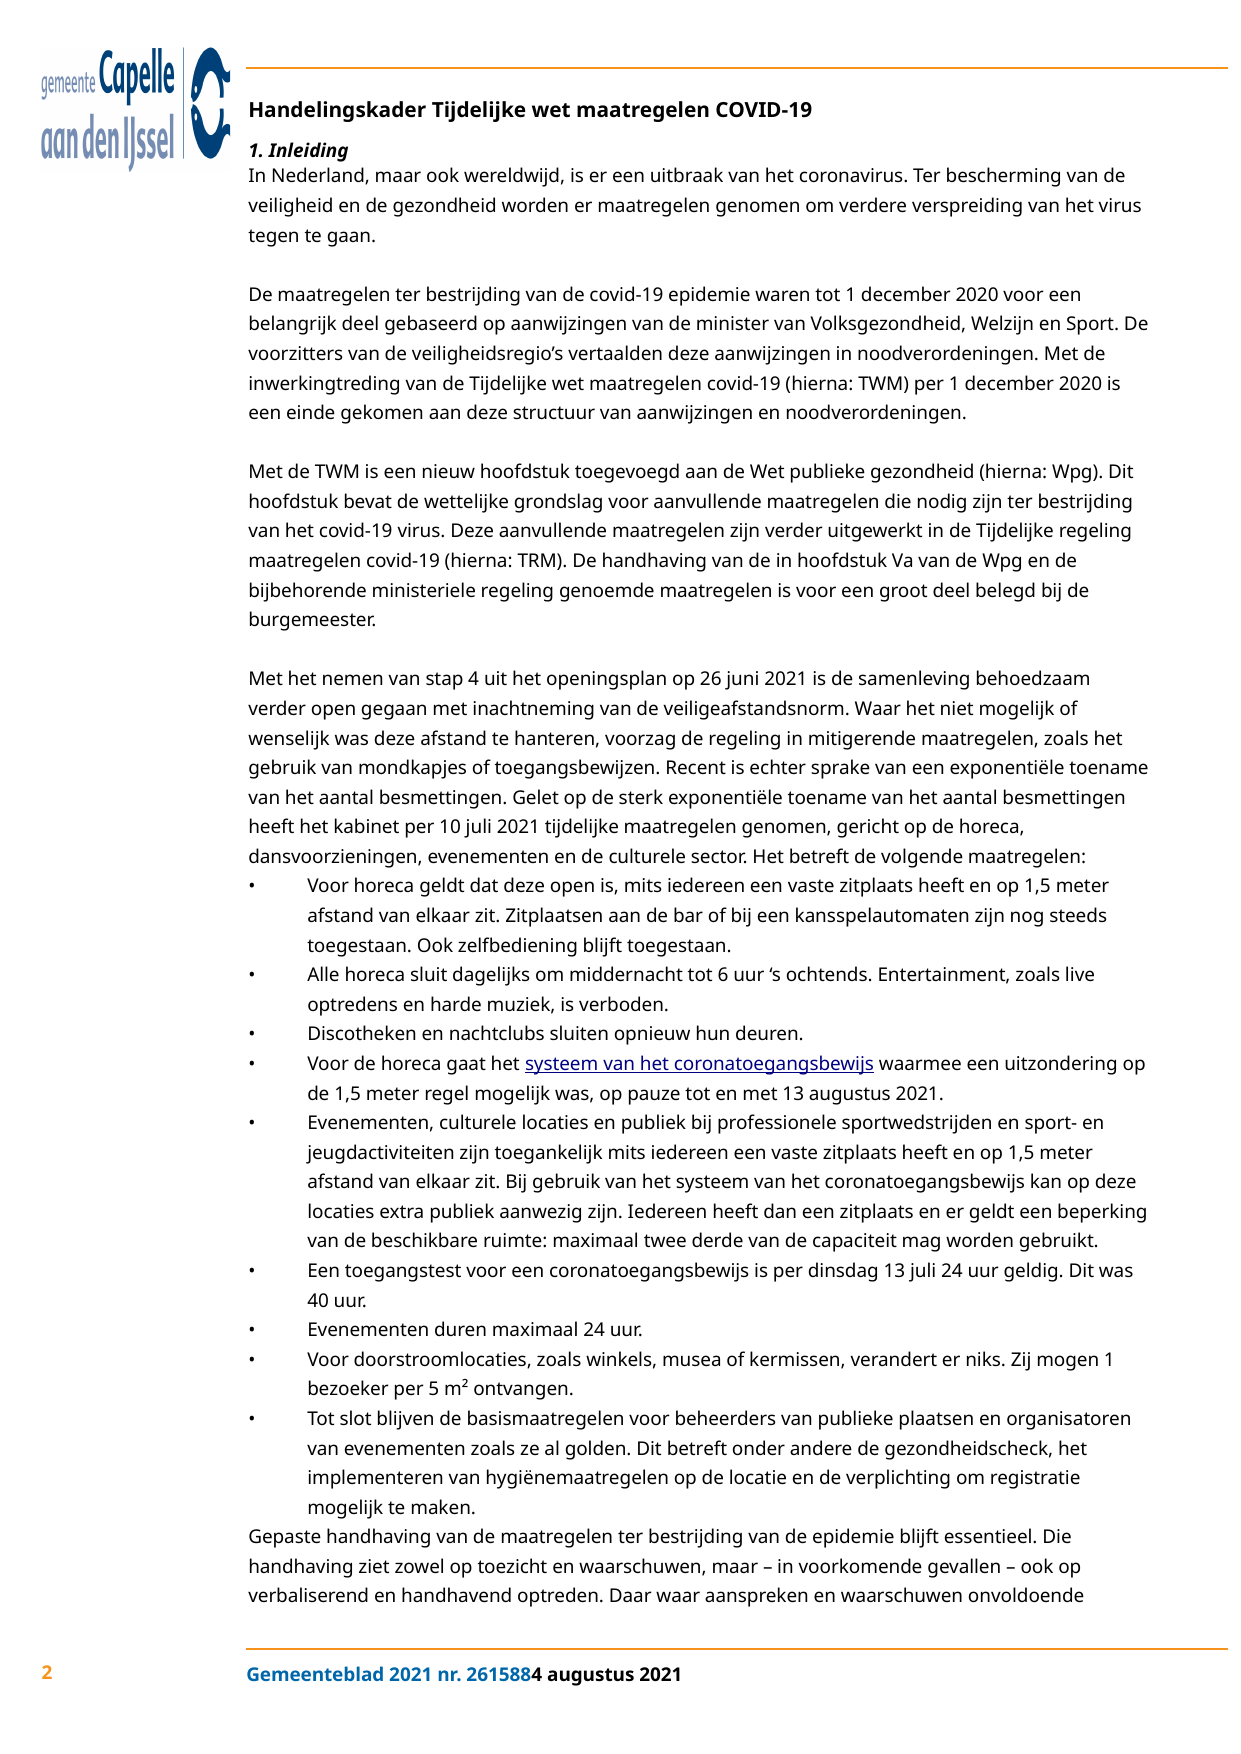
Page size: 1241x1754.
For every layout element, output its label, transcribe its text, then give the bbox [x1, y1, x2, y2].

text 1. Inleiding [248, 137, 1152, 163]
list Voor de horeca gaat het systeem van het coronatoegangsbewijs waarmee een uitzondering op de 1,5 meter regel mogelijk was, op pauze tot en met 13 augustus 2021. [248, 1050, 1152, 1105]
list Tot slot blijven de basismaatregelen voor beheerders van publieke plaatsen en organisatoren van evenementen zoals ze al golden. Dit betreft onder andere de gezondheidscheck, het implementeren van hygiënemaatregelen op de locatie en de verplichting om registratie mogelijk te maken. [248, 1405, 1152, 1519]
list Een toegangstest voor een coronatoegangsbewijs is per dinsdag 13 juli 24 uur geldig. Dit was 40 uur. [248, 1257, 1152, 1312]
list Voor horeca geldt dat deze open is, mits iedereen een vaste zitplaats heeft en op 1,5 meter afstand van elkaar zit. Zitplaatsen aan de bar of bij een kansspelautomaten zijn nog steeds toegestaan. Ook zelfbediening blijft toegestaan. [248, 873, 1152, 957]
text De maatregelen ter bestrijding van de covid-19 epidemie waren tot 1 december 2020 voor een belangrijk deel gebaseerd op aanwijzingen van de minister van Volksgezondheid, Welzijn en Sport. De voorzitters van de veiligheidsregio’s vertaalden deze aanwijzingen in noodverordeningen. Met de inwerkingtreding van de Tijdelijke wet maatregelen covid-19 (hierna: TWM) per 1 december 2020 is een einde gekomen aan deze structuur van aanwijzingen en noodverordeningen. [248, 281, 1152, 425]
text Met het nemen van stap 4 uit het openingsplan op 26 juni 2021 is de samenleving behoedzaam verder open gegaan met inachtneming van de veiligeafstandsnorm. Waar het niet mogelijk of wenselijk was deze afstand te hanteren, voorzag de regeling in mitigerende maatregelen, zoals het gebruik van mondkapjes of toegangsbewijzen. Recent is echter sprake van een exponentiële toename van het aantal besmettingen. Gelet op de sterk exponentiële toename van het aantal besmettingen heeft het kabinet per 10 juli 2021 tijdelijke maatregelen genomen, gericht op de horeca, dansvoorzieningen, evenementen en de culturele sector. Het betreft de volgende maatregelen: [248, 666, 1152, 869]
list Evenementen, culturele locaties en publiek bij professionele sportwedstrijden en sport- en jeugdactiviteiten zijn toegankelijk mits iedereen een vaste zitplaats heeft en op 1,5 meter afstand van elkaar zit. Bij gebruik van het systeem van het coronatoegangsbewijs kan op deze locaties extra publiek aanwezig zijn. Iedereen heeft dan een zitplaats en er geldt een beperking van de beschikbare ruimte: maximaal twee derde van de capaciteit mag worden gebruikt. [248, 1109, 1152, 1253]
text In Nederland, maar ook wereldwijd, is er een uitbraak van het coronavirus. Ter bescherming van de veiligheid en de gezondheid worden er maatregelen genomen om verdere verspreiding van het virus tegen te gaan. [248, 163, 1152, 247]
list Discotheken en nachtclubs sluiten opnieuw hun deuren. [248, 1021, 1152, 1046]
text Met de TWM is een nieuw hoofdstuk toegevoegd aan de Wet publieke gezondheid (hierna: Wpg). Dit hoofdstuk bevat de wettelijke grondslag voor aanvullende maatregelen die nodig zijn ter bestrijding van het covid-19 virus. Deze aanvullende maatregelen zijn verder uitgewerkt in de Tijdelijke regeling maatregelen covid-19 (hierna: TRM). De handhaving van de in hoofdstuk Va van de Wpg en de bijbehorende ministeriele regeling genoemde maatregelen is voor een groot deel belegd bij de burgemeester. [248, 458, 1152, 632]
text Gepaste handhaving van de maatregelen ter bestrijding van de epidemie blijft essentieel. Die handhaving ziet zowel op toezicht en waarschuwen, maar – in voorkomende gevallen – ook op verbaliserend en handhavend optreden. Daar waar aanspreken en waarschuwen onvoldoende [248, 1523, 1152, 1608]
picture [41, 47, 231, 172]
list Voor doorstroomlocaties, zoals winkels, musea of kermissen, verandert er niks. Zij mogen 1 bezoeker per 5 m² ontvangen. [248, 1346, 1152, 1401]
list Alle horeca sluit dagelijks om middernacht tot 6 uur ‘s ochtends. Entertainment, zoals live optredens en harde muziek, is verboden. [248, 961, 1152, 1017]
list Evenementen duren maximaal 24 uur. [248, 1316, 1152, 1342]
text Handelingskader Tijdelijke wet maatregelen COVID-19 [248, 95, 1152, 123]
